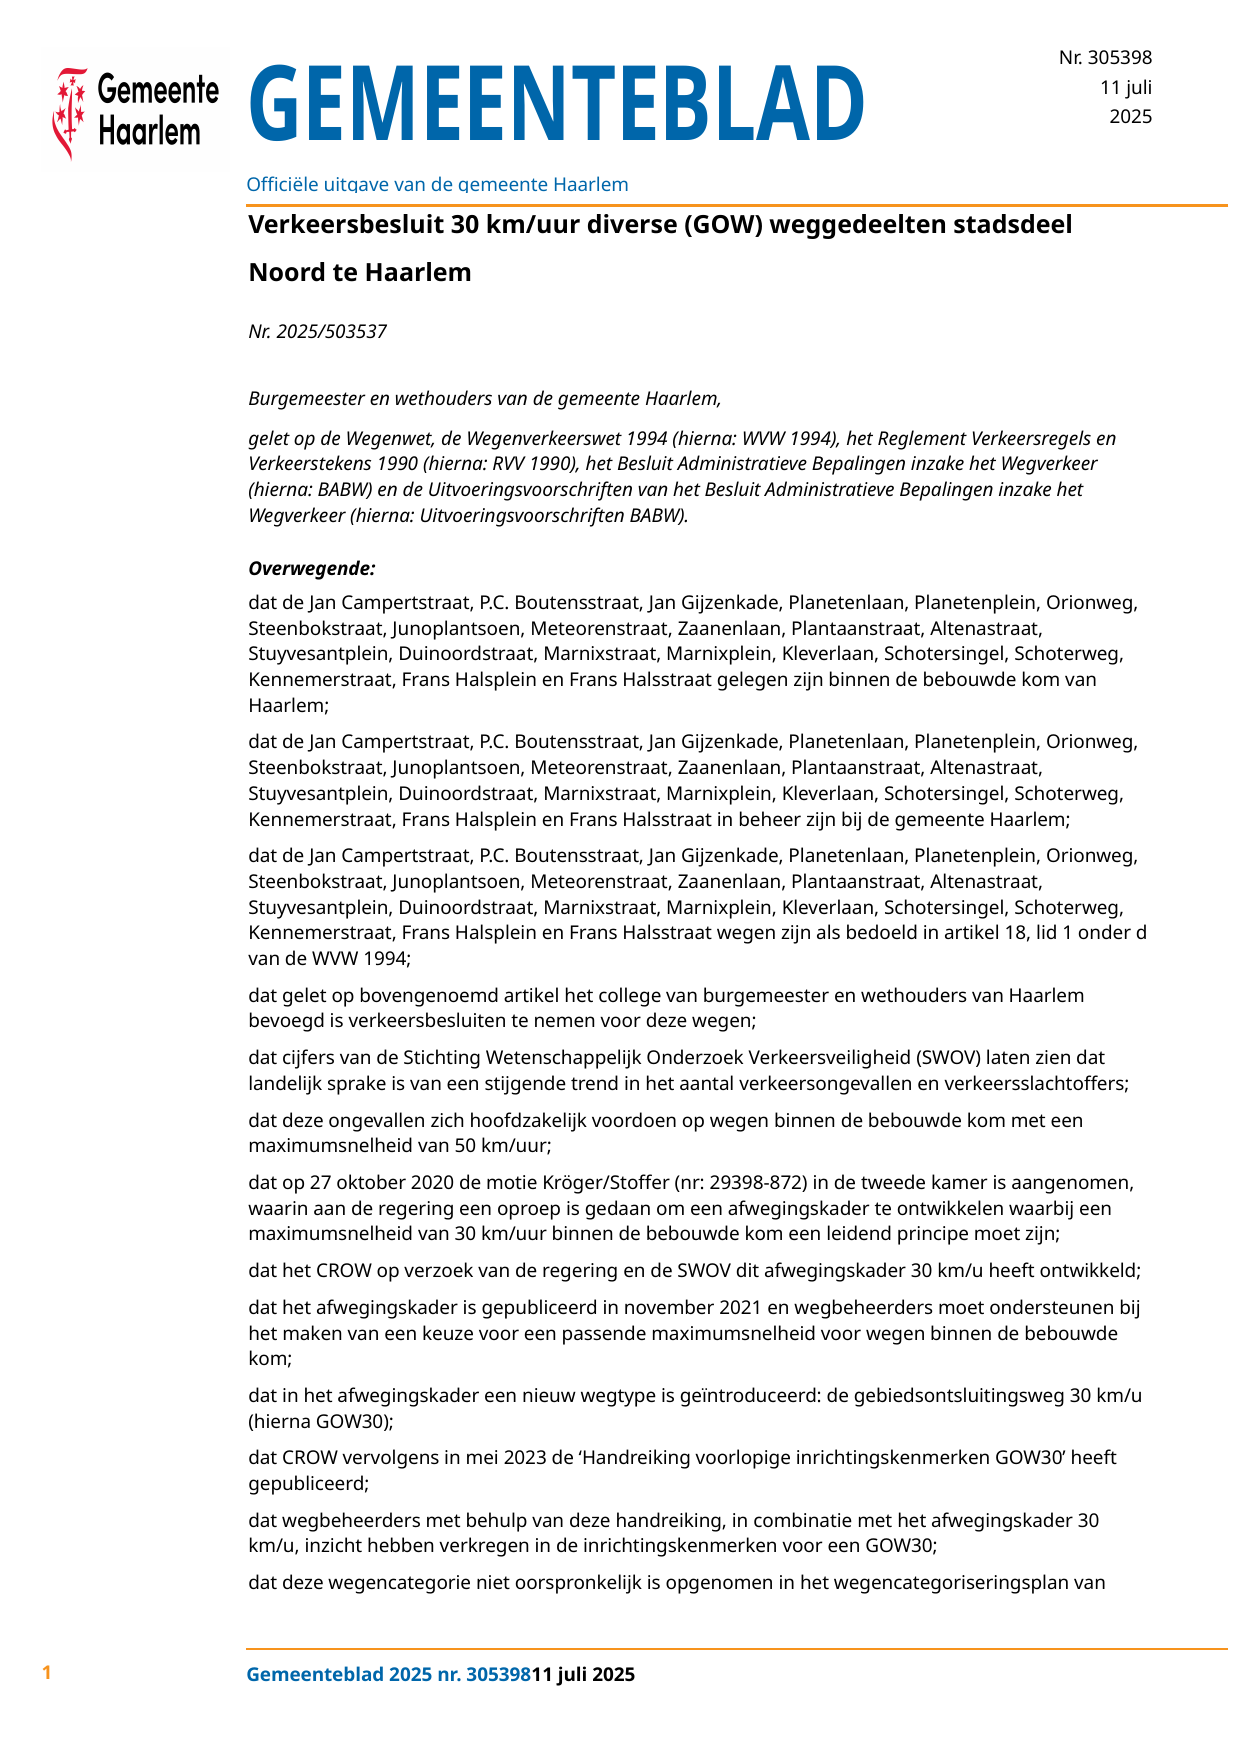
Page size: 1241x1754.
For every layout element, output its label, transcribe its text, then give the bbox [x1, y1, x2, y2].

text dat cijfers van de Stichting Wetenschappelijk Onderzoek Verkeersveiligheid (SWOV) laten zien dat landelijk sprake is van een stijgende trend in het aantal verkeersongevallen en verkeersslachtoffers; [248, 1044, 1152, 1096]
picture [41, 47, 231, 172]
text Overwegende: [248, 555, 1152, 581]
text gelet op de Wegenwet, de Wegenverkeerswet 1994 (hierna: WVW 1994), het Reglement Verkeersregels en Verkeerstekens 1990 (hierna: RVV 1990), het Besluit Administratieve Bepalingen inzake het Wegverkeer (hierna: BABW) en de Uitvoeringsvoorschriften van het Besluit Administratieve Bepalingen inzake het Wegverkeer (hierna: Uitvoeringsvoorschriften BABW). [248, 425, 1152, 528]
text dat het afwegingskader is gepubliceerd in november 2021 en wegbeheerders moet ondersteunen bij het maken van een keuze voor een passende maximumsnelheid voor wegen binnen de bebouwde kom; [248, 1294, 1152, 1371]
text dat de Jan Campertstraat, P.C. Boutensstraat, Jan Gijzenkade, Planetenlaan, Planetenplein, Orionweg, Steenbokstraat, Junoplantsoen, Meteorenstraat, Zaanenlaan, Plantaanstraat, Altenastraat, Stuyvesantplein, Duinoordstraat, Marnixstraat, Marnixplein, Kleverlaan, Schotersingel, Schoterweg, Kennemerstraat, Frans Halsplein en Frans Halsstraat in beheer zijn bij de gemeente Haarlem; [248, 728, 1152, 831]
text dat wegbeheerders met behulp van deze handreiking, in combinatie met het afwegingskader 30 km/u, inzicht hebben verkregen in de inrichtingskenmerken voor een GOW30; [248, 1507, 1152, 1558]
text Verkeersbesluit 30 km/uur diverse (GOW) weggedeelten stadsdeel Noord te Haarlem [248, 207, 1152, 288]
text dat het CROW op verzoek van de regering en de SWOV dit afwegingskader 30 km/u heeft ontwikkeld; [248, 1257, 1152, 1283]
text dat in het afwegingskader een nieuw wegtype is geïntroduceerd: de gebiedsontsluitingsweg 30 km/u (hierna GOW30); [248, 1382, 1152, 1433]
text dat CROW vervolgens in mei 2023 de ‘Handreiking voorlopige inrichtingskenmerken GOW30’ heeft gepubliceerd; [248, 1444, 1152, 1496]
text Burgemeester en wethouders van de gemeente Haarlem, [248, 386, 1152, 411]
text dat gelet op bovengenoemd artikel het college van burgemeester en wethouders van Haarlem bevoegd is verkeersbesluiten te nemen voor deze wegen; [248, 982, 1152, 1033]
text dat de Jan Campertstraat, P.C. Boutensstraat, Jan Gijzenkade, Planetenlaan, Planetenplein, Orionweg, Steenbokstraat, Junoplantsoen, Meteorenstraat, Zaanenlaan, Plantaanstraat, Altenastraat, Stuyvesantplein, Duinoordstraat, Marnixstraat, Marnixplein, Kleverlaan, Schotersingel, Schoterweg, Kennemerstraat, Frans Halsplein en Frans Halsstraat gelegen zijn binnen de bebouwde kom van Haarlem; [248, 589, 1152, 718]
text dat op 27 oktober 2020 de motie Kröger/Stoffer (nr: 29398-872) in de tweede kamer is aangenomen, waarin aan de regering een oproep is gedaan om een afwegingskader te ontwikkelen waarbij een maximumsnelheid van 30 km/uur binnen de bebouwde kom een leidend principe moet zijn; [248, 1169, 1152, 1246]
text dat de Jan Campertstraat, P.C. Boutensstraat, Jan Gijzenkade, Planetenlaan, Planetenplein, Orionweg, Steenbokstraat, Junoplantsoen, Meteorenstraat, Zaanenlaan, Plantaanstraat, Altenastraat, Stuyvesantplein, Duinoordstraat, Marnixstraat, Marnixplein, Kleverlaan, Schotersingel, Schoterweg, Kennemerstraat, Frans Halsplein en Frans Halsstraat wegen zijn als bedoeld in artikel 18, lid 1 onder d van de WVW 1994; [248, 842, 1152, 971]
text dat deze ongevallen zich hoofdzakelijk voordoen op wegen binnen de bebouwde kom met een maximumsnelheid van 50 km/uur; [248, 1107, 1152, 1158]
text Nr. 2025/503537 [248, 318, 1152, 344]
text dat deze wegencategorie niet oorspronkelijk is opgenomen in het wegencategoriseringsplan van [248, 1569, 1152, 1595]
